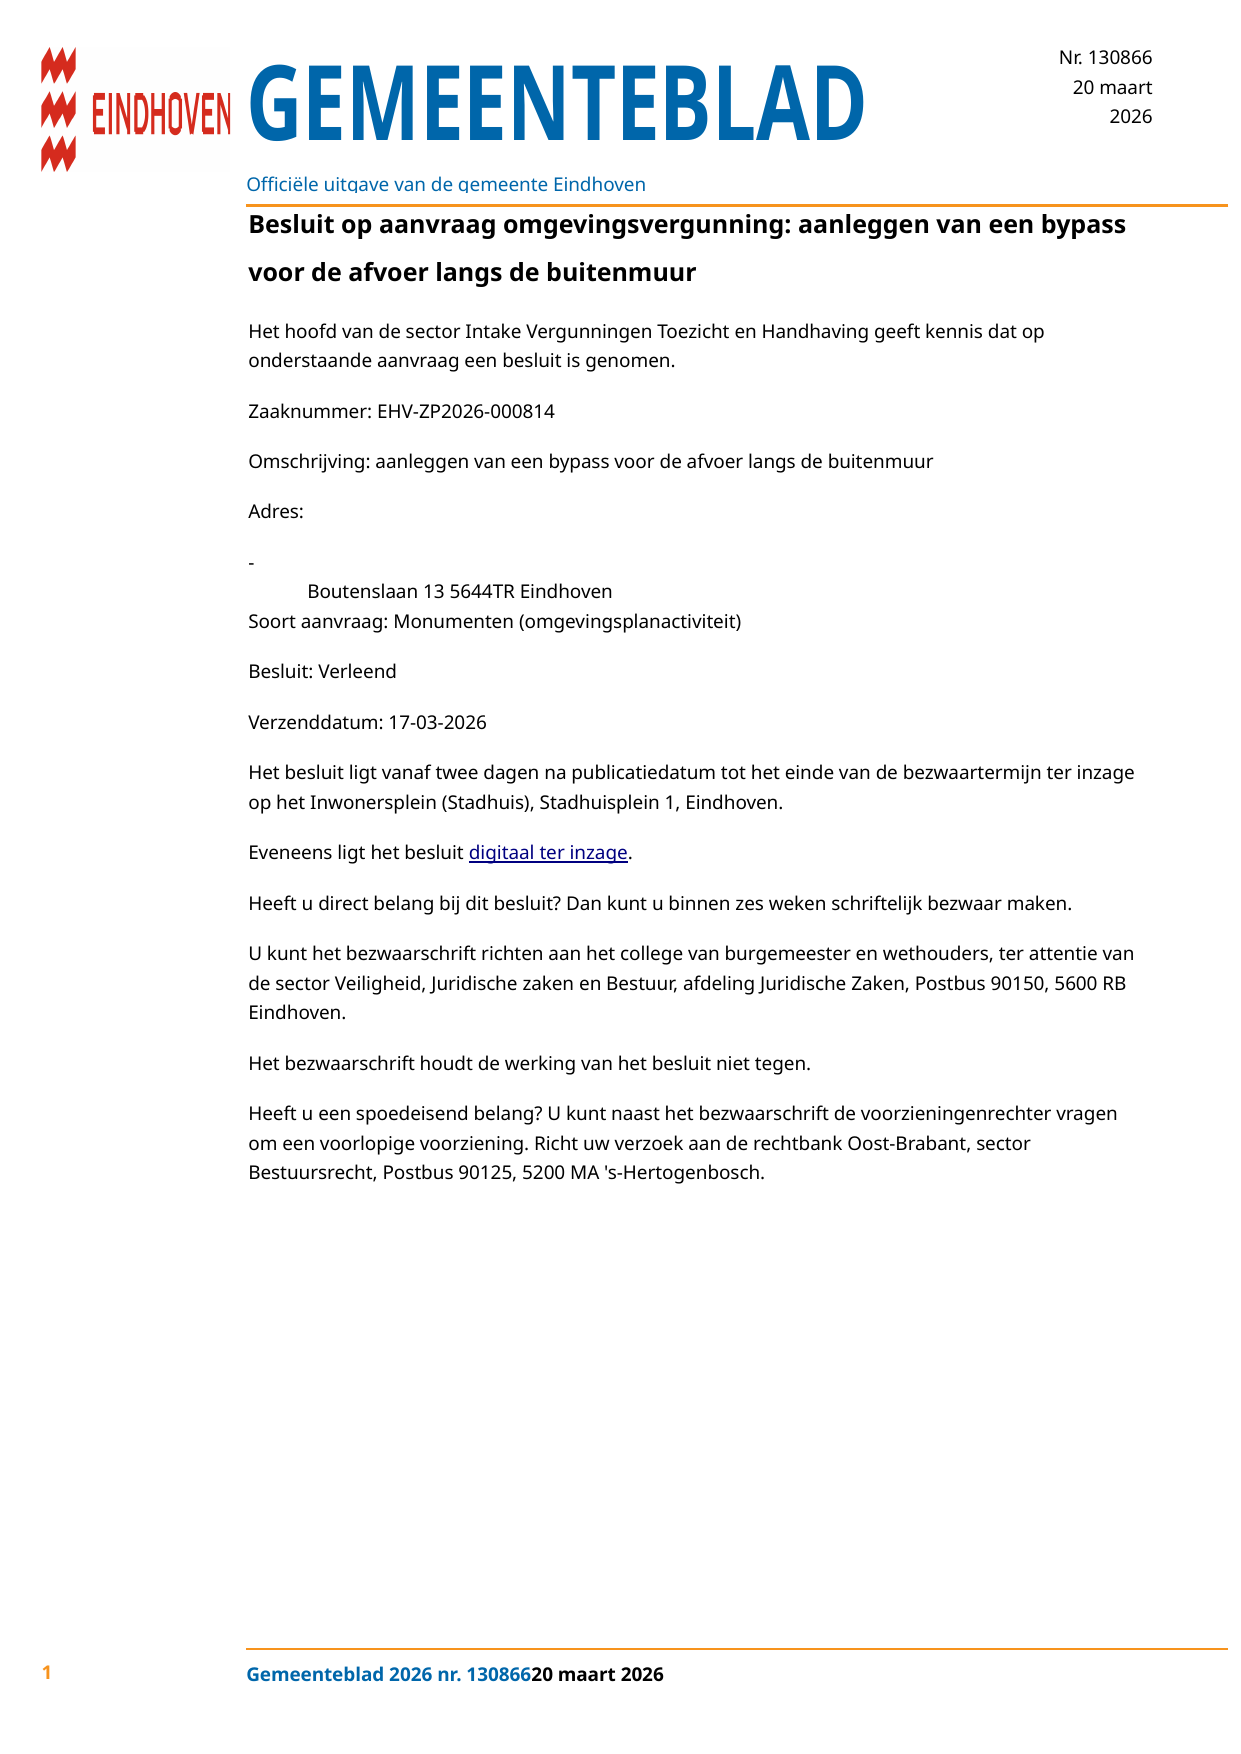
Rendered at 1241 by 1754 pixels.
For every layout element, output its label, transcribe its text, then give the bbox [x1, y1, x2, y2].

text Adres: [248, 499, 1152, 524]
text Besluit op aanvraag omgevingsvergunning: aanleggen van een bypass voor de afvoer langs de buitenmuur [248, 207, 1152, 288]
text Besluit: Verleend [248, 659, 1152, 684]
text Het besluit ligt vanaf twee dagen na publicatiedatum tot het einde van de bezwaartermijn ter inzage op het Inwonersplein (Stadhuis), Stadhuisplein 1, Eindhoven. [248, 759, 1152, 815]
text Het bezwaarschrift houdt de werking van het besluit niet tegen. [248, 1050, 1152, 1076]
text Verzenddatum: 17-03-2026 [248, 709, 1152, 735]
text U kunt het bezwaarschrift richten aan het college van burgemeester en wethouders, ter attentie van de sector Veiligheid, Juridische zaken en Bestuur, afdeling Juridische Zaken, Postbus 90150, 5600 RB Eindhoven. [248, 940, 1152, 1025]
picture [41, 47, 231, 172]
text Het hoofd van de sector Intake Vergunningen Toezicht en Handhaving geeft kennis dat op onderstaande aanvraag een besluit is genomen. [248, 318, 1152, 373]
text Eveneens ligt het besluit digitaal ter inzage. [248, 839, 1152, 865]
text Omschrijving: aanleggen van een bypass voor de afvoer langs de buitenmuur [248, 448, 1152, 474]
text Heeft u een spoedeisend belang? U kunt naast het bezwaarschrift de voorzieningenrechter vragen om een voorlopige voorziening. Richt uw verzoek aan de rechtbank Oost-Brabant, sector Bestuursrecht, Postbus 90125, 5200 MA 's-Hertogenbosch. [248, 1100, 1152, 1185]
text Zaaknummer: EHV-ZP2026-000814 [248, 398, 1152, 424]
text Soort aanvraag: Monumenten (omgevingsplanactiviteit) [248, 608, 1152, 634]
text Heeft u direct belang bij dit besluit? Dan kunt u binnen zes weken schriftelijk bezwaar maken. [248, 890, 1152, 916]
list Boutenslaan 13 5644TR Eindhoven [248, 579, 1152, 604]
